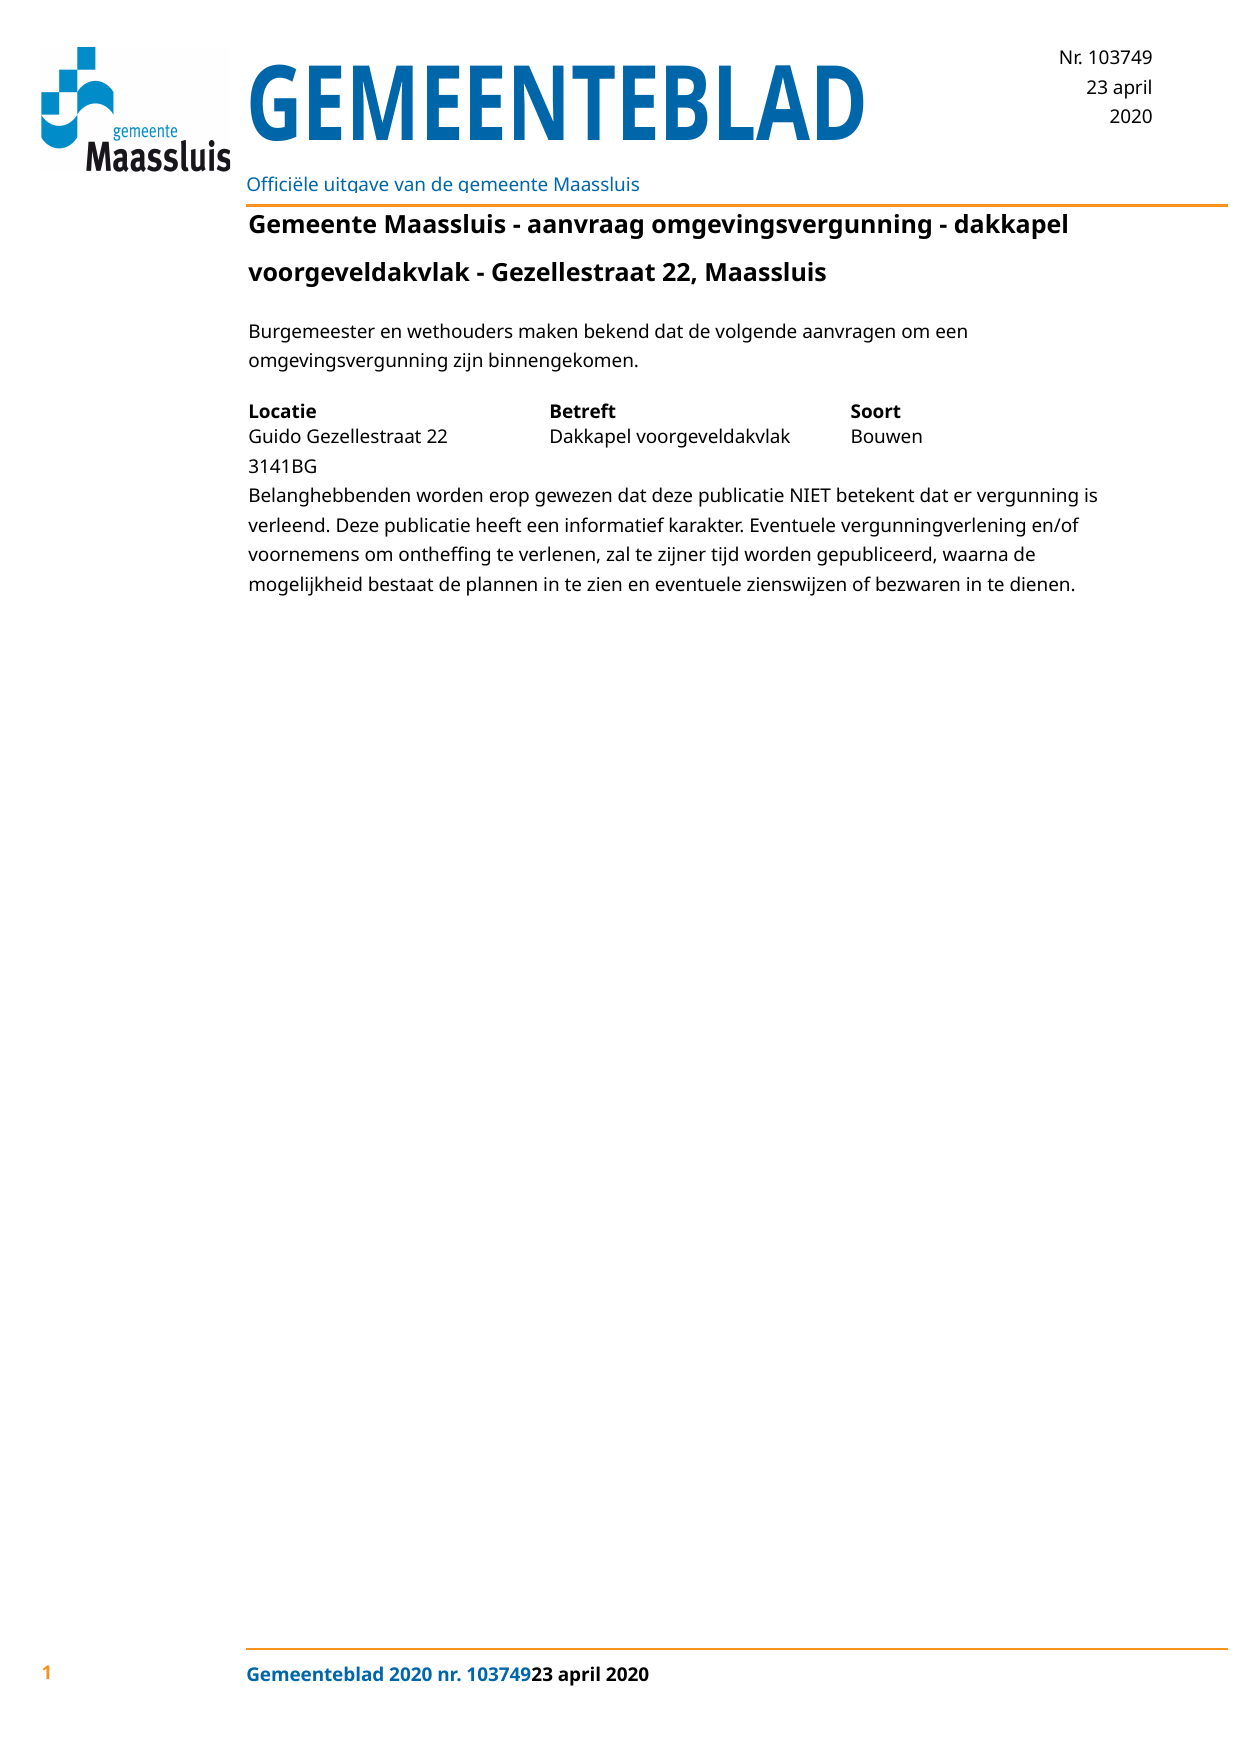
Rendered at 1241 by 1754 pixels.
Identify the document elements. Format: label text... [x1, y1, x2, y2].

text Belanghebbenden worden erop gewezen dat deze publicatie NIET betekent dat er vergunning is verleend. Deze publicatie heeft een informatief karakter. Eventuele vergunningverlening en/of voornemens om ontheffing te verlenen, zal te zijner tijd worden gepubliceerd, waarna de mogelijkheid bestaat de plannen in te zien en eventuele zienswijzen of bezwaren in te dienen. [248, 482, 1152, 597]
table_cell Bouwen [850, 424, 1152, 479]
table_header Locatie [248, 398, 549, 424]
picture [41, 47, 77, 92]
text Gemeente Maassluis - aanvraag omgevingsvergunning - dakkapel voorgeveldakvlak - Gezellestraat 22, Maassluis [248, 207, 1152, 288]
table_header Soort [850, 398, 1152, 424]
table_cell Dakkapel voorgeveldakvlak [549, 424, 850, 479]
text Burgemeester en wethouders maken bekend dat de volgende aanvragen om een omgevingsvergunning zijn binnengekomen. [248, 318, 1152, 373]
table_header Betreft [549, 398, 850, 424]
picture [41, 47, 231, 172]
table_cell Guido Gezellestraat 22 3141BG [248, 424, 549, 479]
